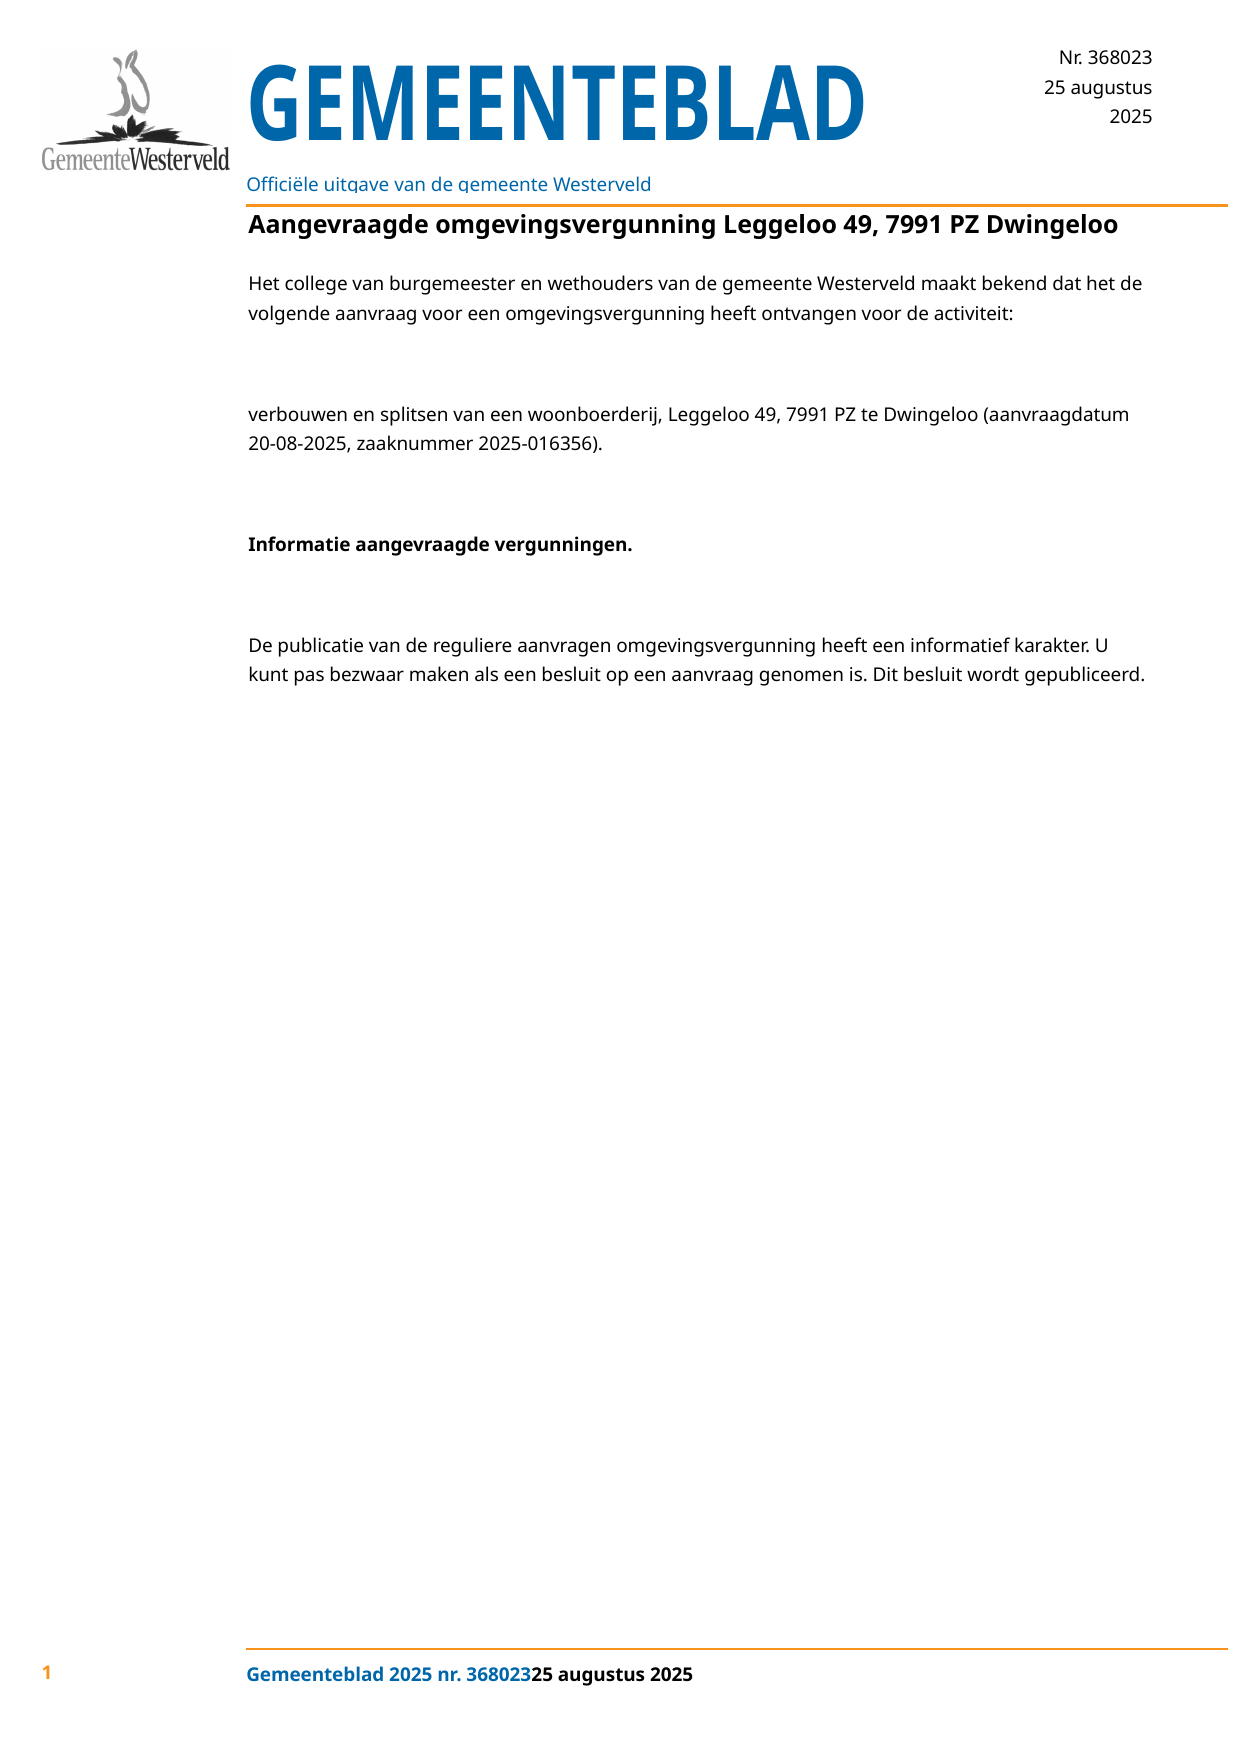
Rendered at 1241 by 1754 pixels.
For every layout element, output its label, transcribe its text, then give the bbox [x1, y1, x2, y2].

text De publicatie van de reguliere aanvragen omgevingsvergunning heeft een informatief karakter. U kunt pas bezwaar maken als een besluit op een aanvraag genomen is. Dit besluit wordt gepubliceerd. [248, 632, 1152, 687]
text Informatie aangevraagde vergunningen. [248, 531, 1152, 557]
text Aangevraagde omgevingsvergunning Leggeloo 49, 7991 PZ Dwingeloo [248, 207, 1152, 241]
text verbouwen en splitsen van een woonboerderij, Leggeloo 49, 7991 PZ te Dwingeloo (aanvraagdatum 20-08-2025, zaaknummer 2025-016356). [248, 401, 1152, 456]
picture [41, 47, 231, 172]
text Het college van burgemeester en wethouders van de gemeente Westerveld maakt bekend dat het de volgende aanvraag voor een omgevingsvergunning heeft ontvangen voor de activiteit: [248, 270, 1152, 326]
